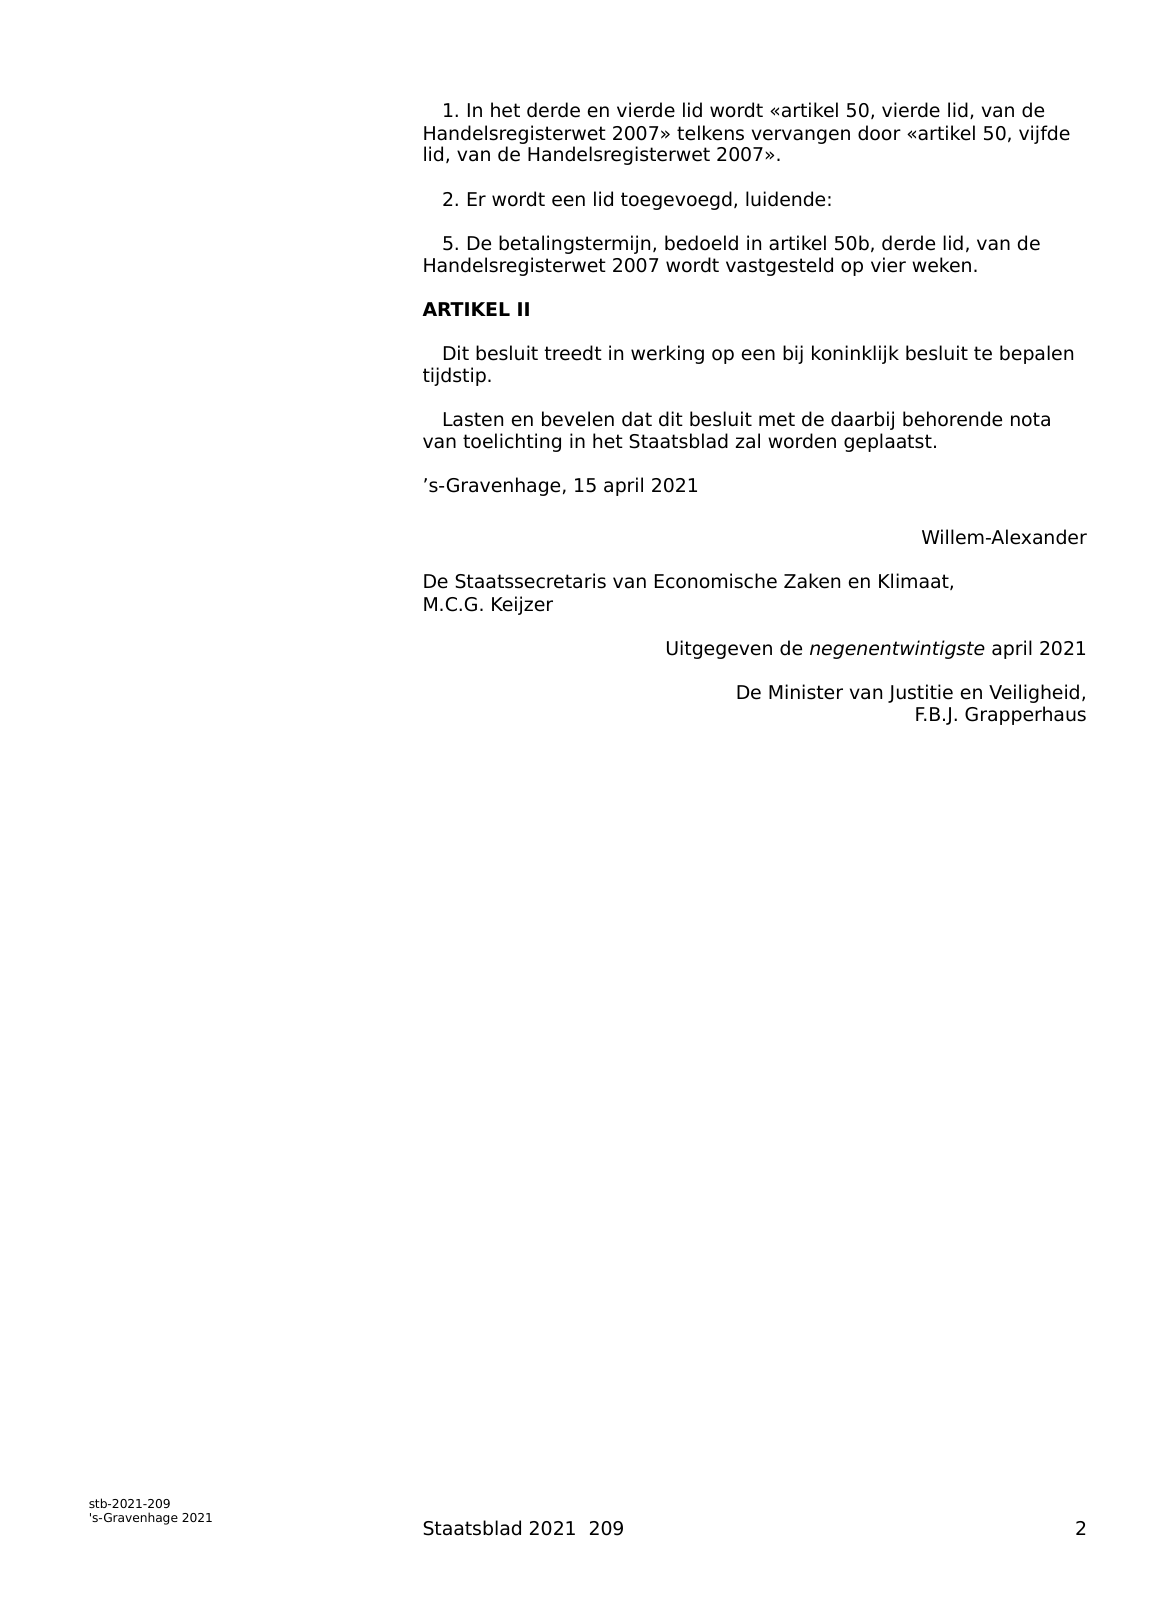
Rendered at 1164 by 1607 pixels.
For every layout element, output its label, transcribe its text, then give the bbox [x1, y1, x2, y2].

text Dit besluit treedt in werking op een bij koninklijk besluit te bepalen tijdstip. [422, 343, 1087, 387]
text Uitgegeven de negenentwintigste april 2021 [422, 638, 1087, 659]
text Willem-Alexander [422, 527, 1087, 549]
text De Minister van Justitie en Veiligheid, F.B.J. Grapperhaus [422, 682, 1087, 726]
subtitle ARTIKEL II [422, 299, 1087, 321]
text 2. Er wordt een lid toegevoegd, luidende: [422, 188, 1087, 211]
text 1. In het derde en vierde lid wordt «artikel 50, vierde lid, van de Handelsregisterwet 2007» telkens vervangen door «artikel 50, vijfde lid, van de Handelsregisterwet 2007». [422, 100, 1087, 166]
text 5. De betalingstermijn, bedoeld in artikel 50b, derde lid, van de Handelsregisterwet 2007 wordt vastgesteld op vier weken. [422, 233, 1087, 277]
text Lasten en bevelen dat dit besluit met de daarbij behorende nota van toelichting in het Staatsblad zal worden geplaatst. [422, 409, 1087, 453]
text 's-Gravenhage 2021 [88, 1511, 323, 1525]
text stb-2021-209 [88, 1497, 323, 1511]
text ’s-Gravenhage, 15 april 2021 [422, 475, 1087, 497]
text De Staatssecretaris van Economische Zaken en Klimaat, M.C.G. Keijzer [422, 571, 1087, 615]
